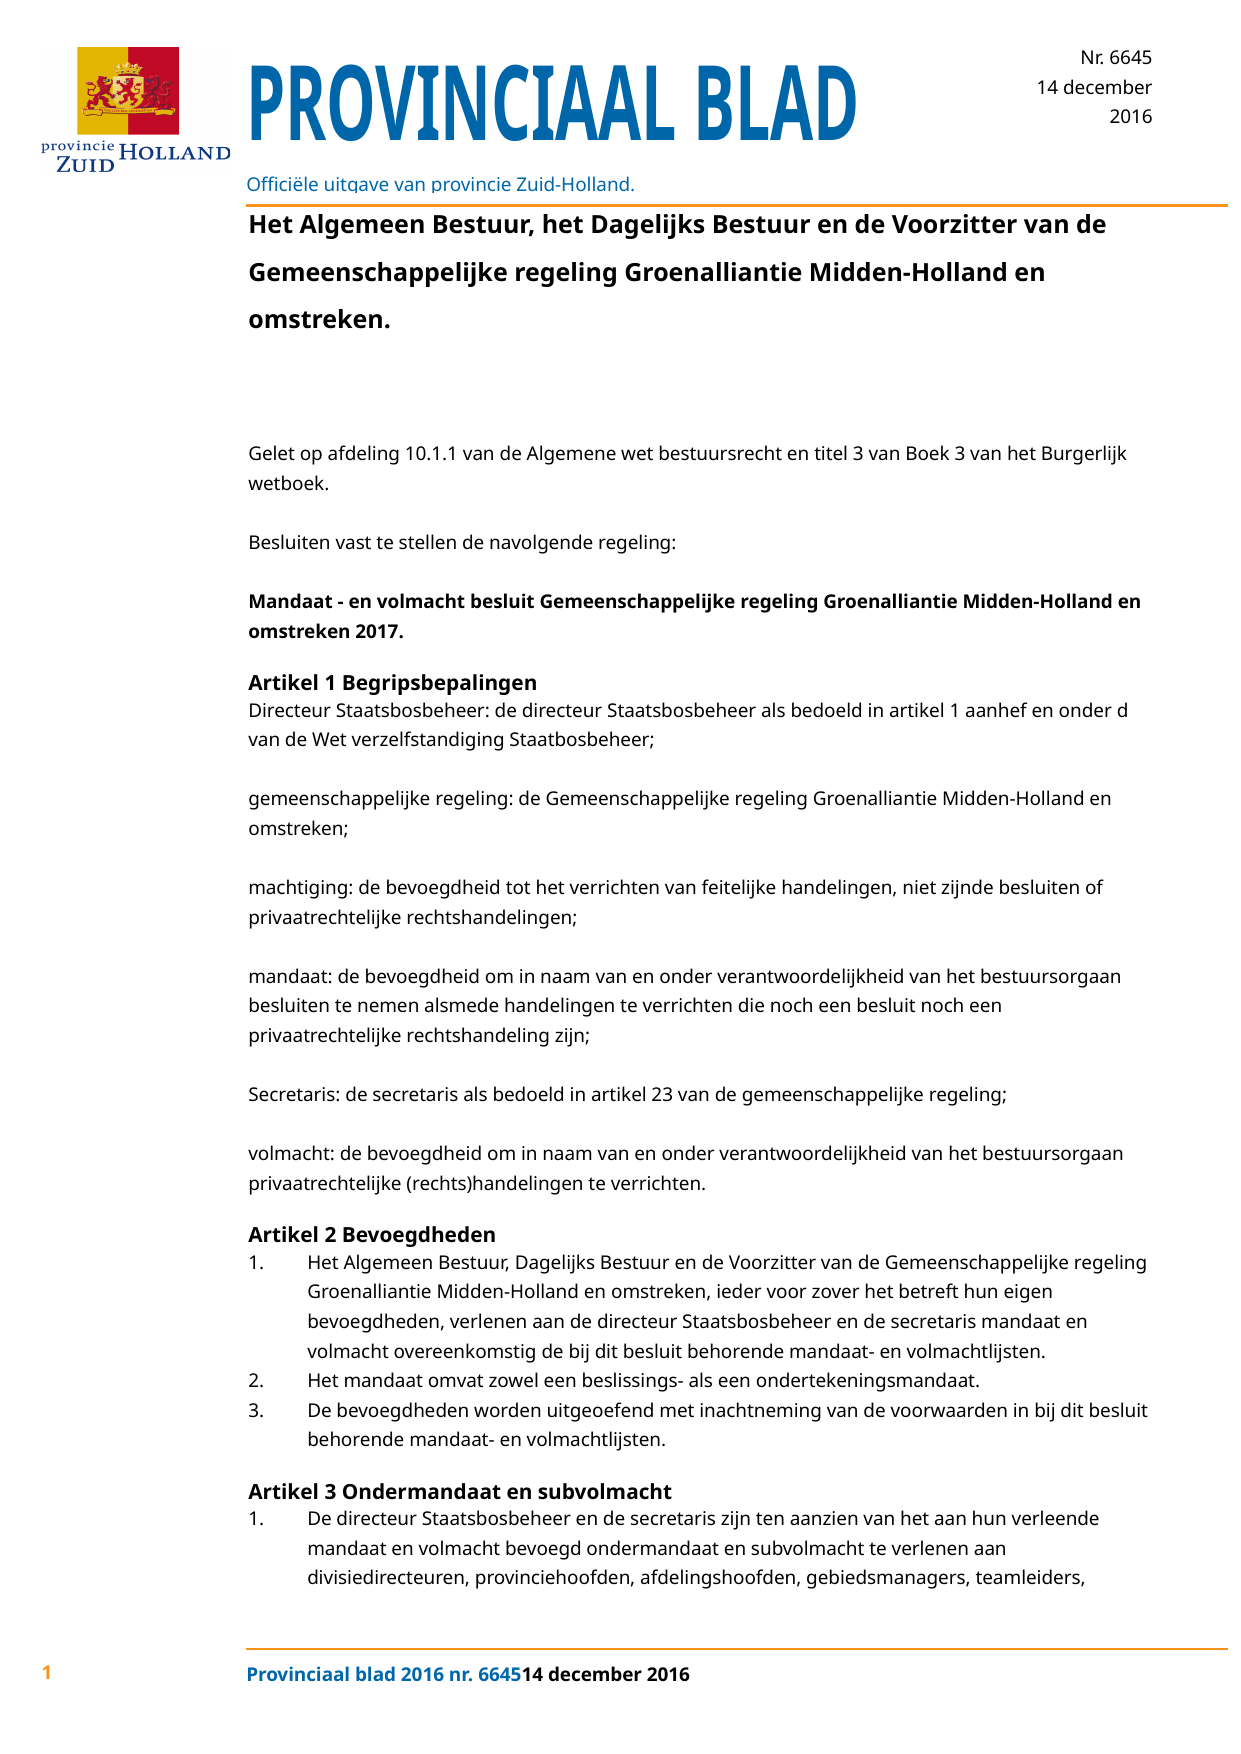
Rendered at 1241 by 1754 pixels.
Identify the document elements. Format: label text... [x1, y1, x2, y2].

list Het Algemeen Bestuur, Dagelijks Bestuur en de Voorzitter van de Gemeenschappelijke regeling Groenalliantie Midden-Holland en omstreken, ieder voor zover het betreft hun eigen bevoegdheden, verlenen aan de directeur Staatsbosbeheer en de secretaris mandaat en volmacht overeenkomstig de bij dit besluit behorende mandaat- en volmachtlijsten. [248, 1249, 1152, 1363]
text Secretaris: de secretaris als bedoeld in artikel 23 van de gemeenschappelijke regeling; [248, 1081, 1152, 1107]
text mandaat: de bevoegdheid om in naam van en onder verantwoordelijkheid van het bestuursorgaan besluiten te nemen alsmede handelingen te verrichten die noch een besluit noch een privaatrechtelijke rechtshandeling zijn; [248, 963, 1152, 1048]
text volmacht: de bevoegdheid om in naam van en onder verantwoordelijkheid van het bestuursorgaan privaatrechtelijke (rechts)handelingen te verrichten. [248, 1141, 1152, 1196]
text gemeenschappelijke regeling: de Gemeenschappelijke regeling Groenalliantie Midden-Holland en omstreken; [248, 786, 1152, 841]
list De directeur Staatsbosbeheer en de secretaris zijn ten aanzien van het aan hun verleende mandaat en volmacht bevoegd ondermandaat en subvolmacht te verlenen aan divisiedirecteuren, provinciehoofden, afdelingshoofden, gebiedsmanagers, teamleiders, [248, 1505, 1152, 1590]
text Directeur Staatsbosbeheer: de directeur Staatsbosbeheer als bedoeld in artikel 1 aanhef en onder d van de Wet verzelfstandiging Staatbosbeheer; [248, 697, 1152, 752]
text Artikel 3 Ondermandaat en subvolmacht [248, 1477, 1152, 1505]
list De bevoegdheden worden uitgeoefend met inachtneming van de voorwaarden in bij dit besluit behorende mandaat- en volmachtlijsten. [248, 1397, 1152, 1452]
text Het Algemeen Bestuur, het Dagelijks Bestuur en de Voorzitter van de Gemeenschappelijke regeling Groenalliantie Midden-Holland en omstreken. [248, 207, 1152, 336]
text machtiging: de bevoegdheid tot het verrichten van feitelijke handelingen, niet zijnde besluiten of privaatrechtelijke rechtshandelingen; [248, 874, 1152, 930]
text Mandaat - en volmacht besluit Gemeenschappelijke regeling Groenalliantie Midden-Holland en omstreken 2017. [248, 588, 1152, 644]
text Gelet op afdeling 10.1.1 van de Algemene wet bestuursrecht en titel 3 van Boek 3 van het Burgerlijk wetboek. [248, 441, 1152, 496]
text Artikel 2 Bevoegdheden [248, 1221, 1152, 1249]
text Besluiten vast te stellen de navolgende regeling: [248, 529, 1152, 555]
picture [41, 47, 231, 172]
list Het mandaat omvat zowel een beslissings- als een ondertekeningsmandaat. [248, 1367, 1152, 1393]
text Artikel 1 Begripsbepalingen [248, 668, 1152, 697]
